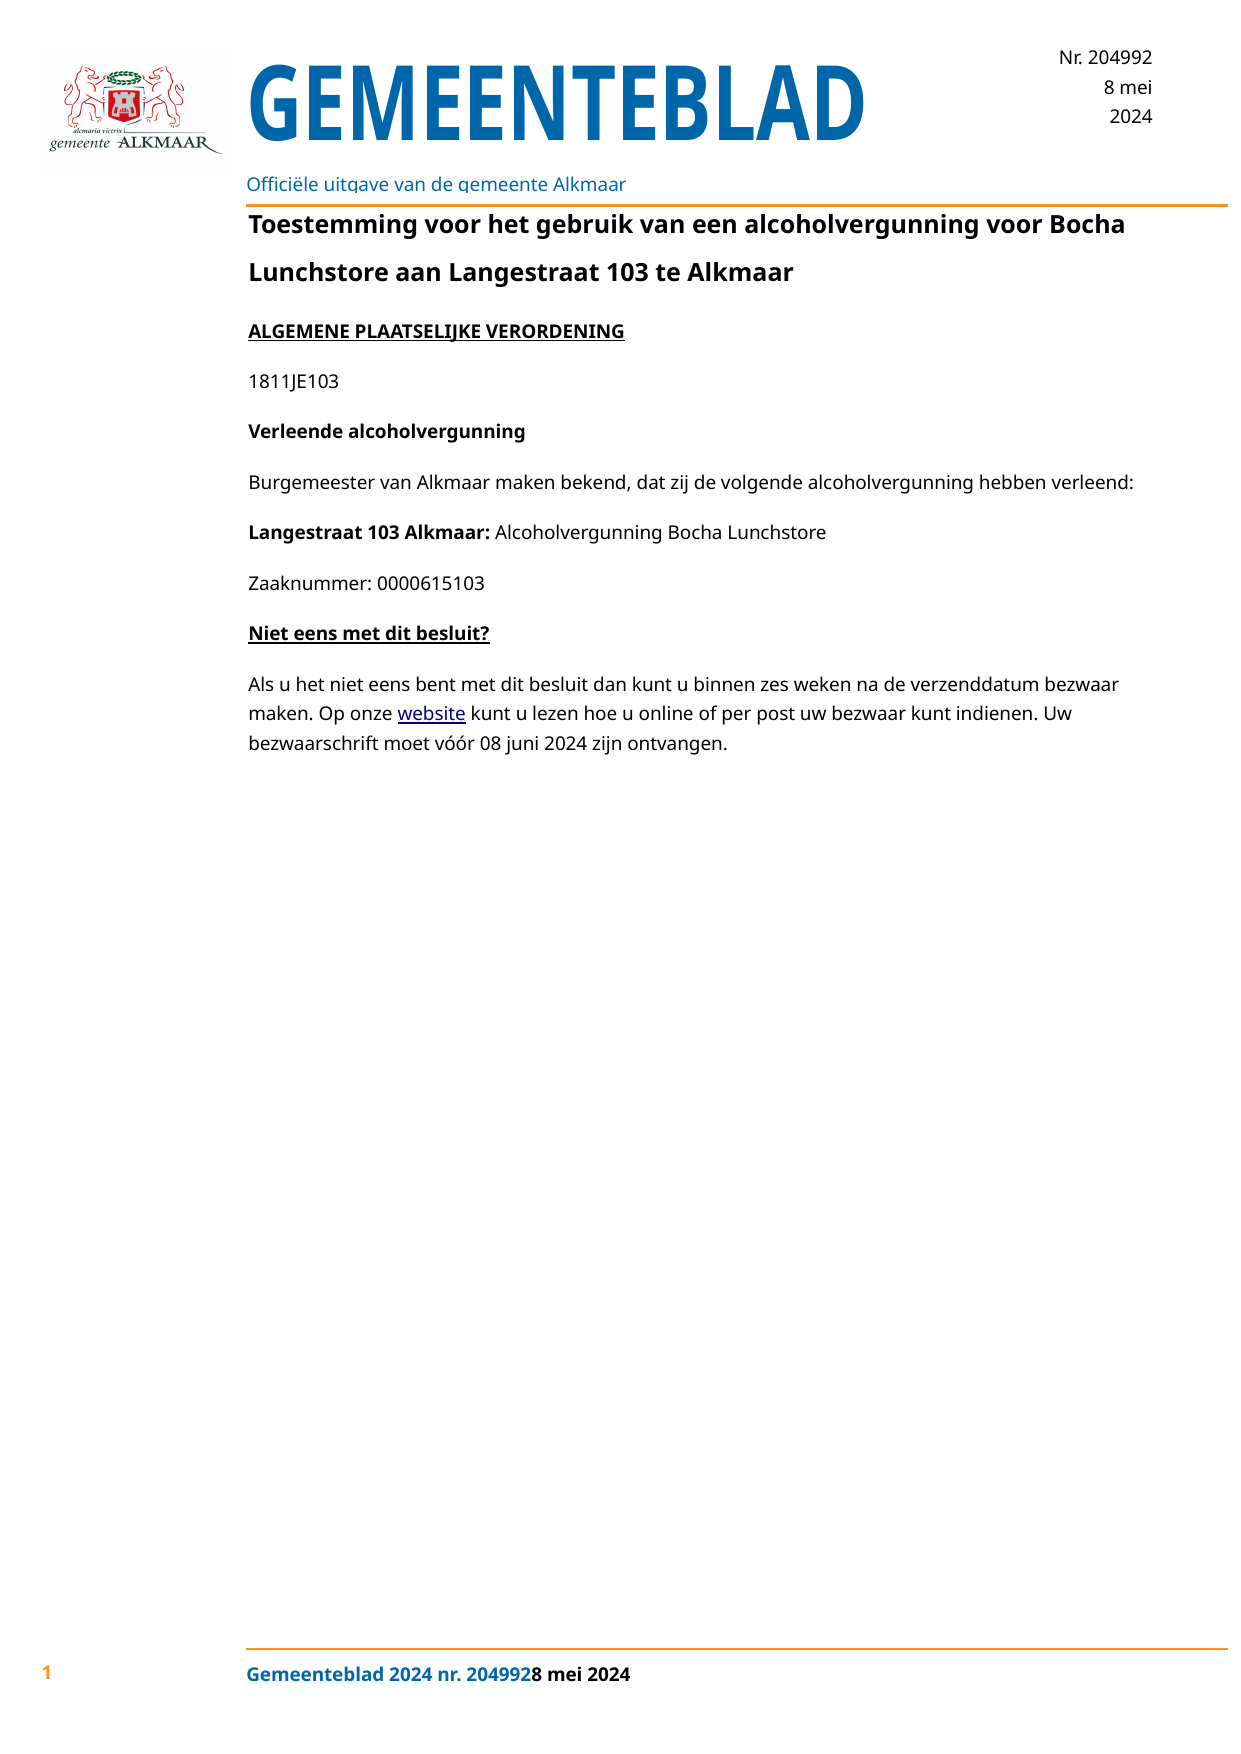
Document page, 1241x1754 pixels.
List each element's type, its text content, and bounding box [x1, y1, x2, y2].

text ALGEMENE PLAATSELIJKE VERORDENING [248, 318, 1152, 344]
text Burgemeester van Alkmaar maken bekend, dat zij de volgende alcoholvergunning hebben verleend: [248, 469, 1152, 495]
text Als u het niet eens bent met dit besluit dan kunt u binnen zes weken na de verzenddatum bezwaar maken. Op onze website kunt u lezen hoe u online of per post uw bezwaar kunt indienen. Uw bezwaarschrift moet vóór 08 juni 2024 zijn ontvangen. [248, 671, 1152, 756]
text Zaaknummer: 0000615103 [248, 570, 1152, 596]
text Verleende alcoholvergunning [248, 419, 1152, 444]
text Langestraat 103 Alkmaar: Alcoholvergunning Bocha Lunchstore [248, 519, 1152, 545]
text 1811JE103 [248, 368, 1152, 394]
picture [41, 47, 231, 172]
text Niet eens met dit besluit? [248, 620, 1152, 646]
text Toestemming voor het gebruik van een alcoholvergunning voor Bocha Lunchstore aan Langestraat 103 te Alkmaar [248, 207, 1152, 288]
